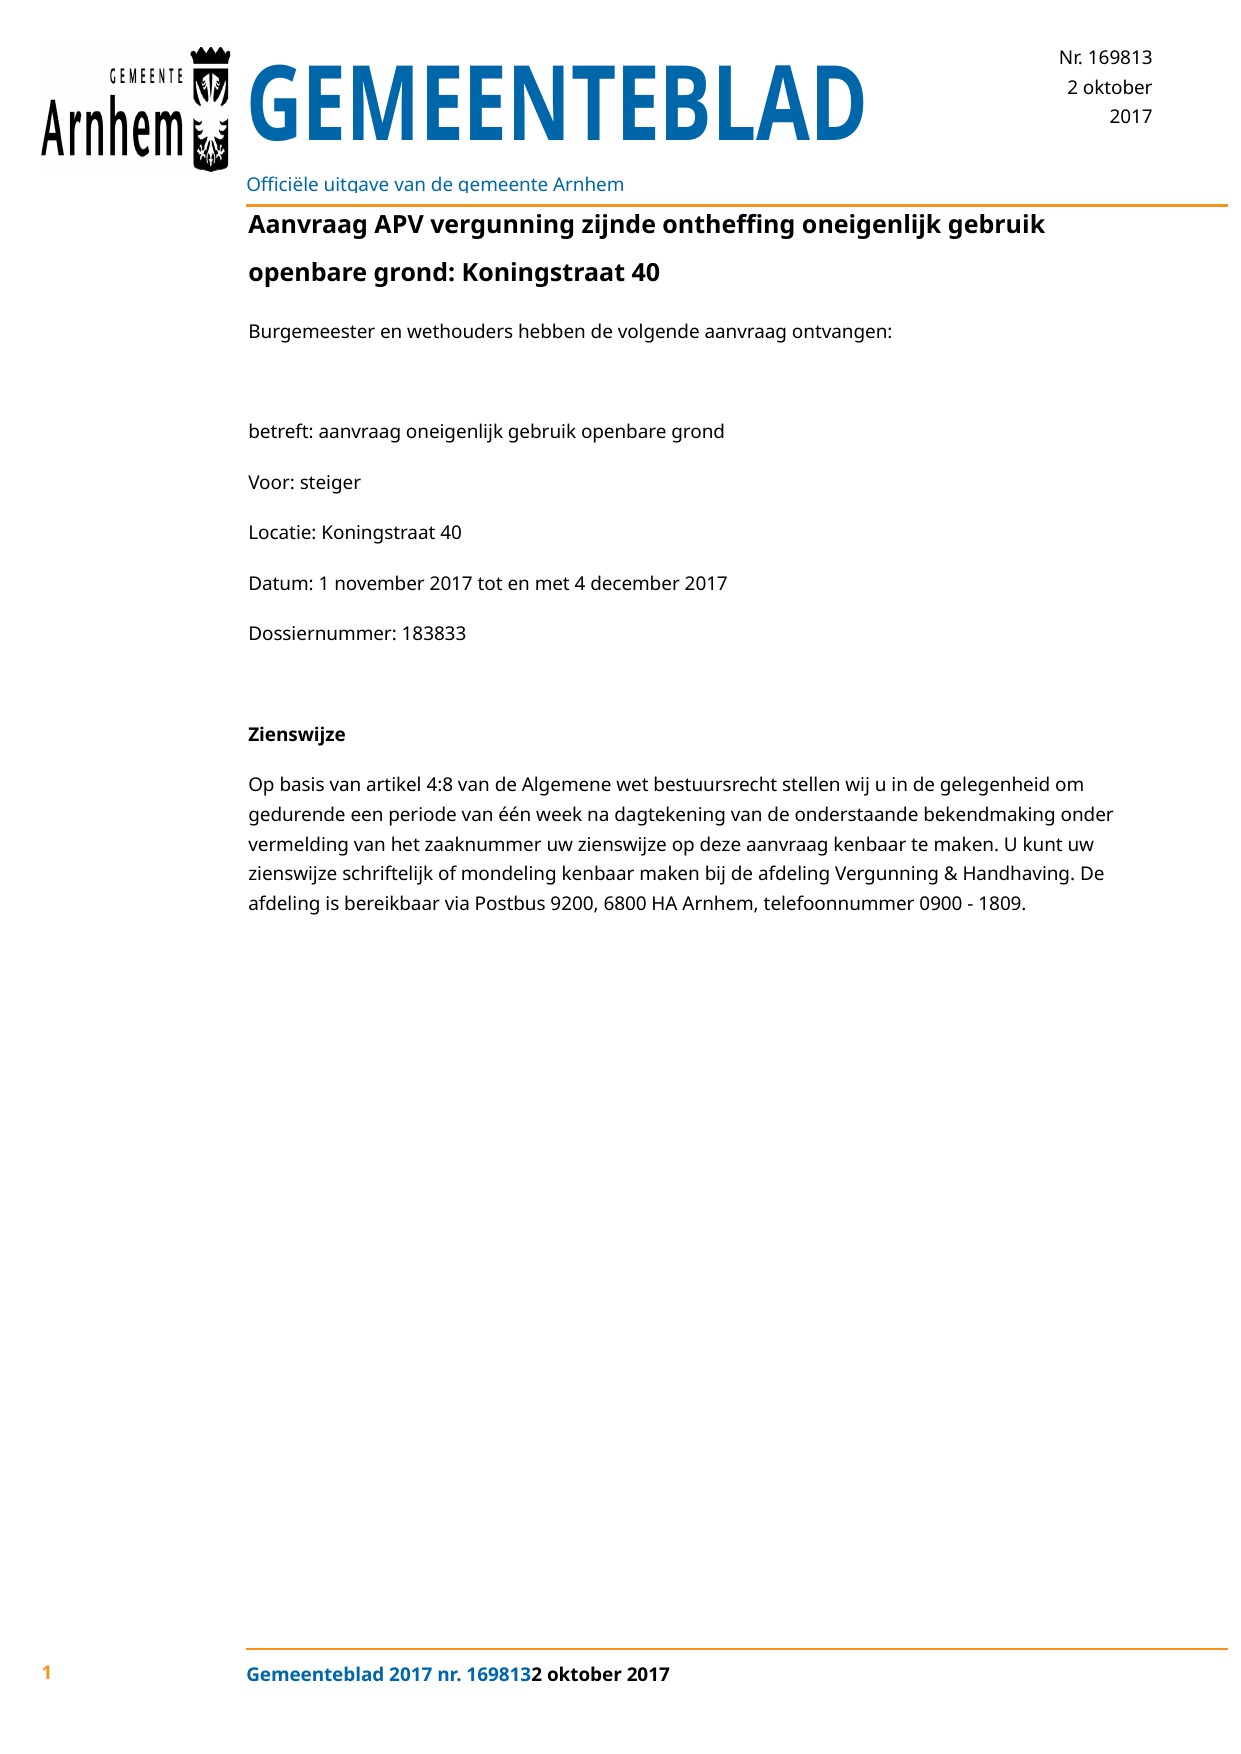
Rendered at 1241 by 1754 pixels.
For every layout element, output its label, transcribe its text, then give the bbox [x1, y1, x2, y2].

text Burgemeester en wethouders hebben de volgende aanvraag ontvangen: [248, 318, 1152, 344]
text Aanvraag APV vergunning zijnde ontheffing oneigenlijk gebruik openbare grond: Koningstraat 40 [248, 207, 1152, 288]
text Datum: 1 november 2017 tot en met 4 december 2017 [248, 570, 1152, 596]
text Op basis van artikel 4:8 van de Algemene wet bestuursrecht stellen wij u in de gelegenheid om gedurende een periode van één week na dagtekening van de onderstaande bekendmaking onder vermelding van het zaaknummer uw zienswijze op deze aanvraag kenbaar te maken. U kunt uw zienswijze schriftelijk of mondeling kenbaar maken bij de afdeling Vergunning & Handhaving. De afdeling is bereikbaar via Postbus 9200, 6800 HA Arnhem, telefoonnummer 0900 - 1809. [248, 772, 1152, 916]
picture [41, 47, 231, 172]
text Dossiernummer: 183833 [248, 620, 1152, 646]
text Locatie: Koningstraat 40 [248, 519, 1152, 545]
text betreft: aanvraag oneigenlijk gebruik openbare grond [248, 419, 1152, 444]
text Voor: steiger [248, 469, 1152, 495]
text Zienswijze [248, 721, 1152, 747]
